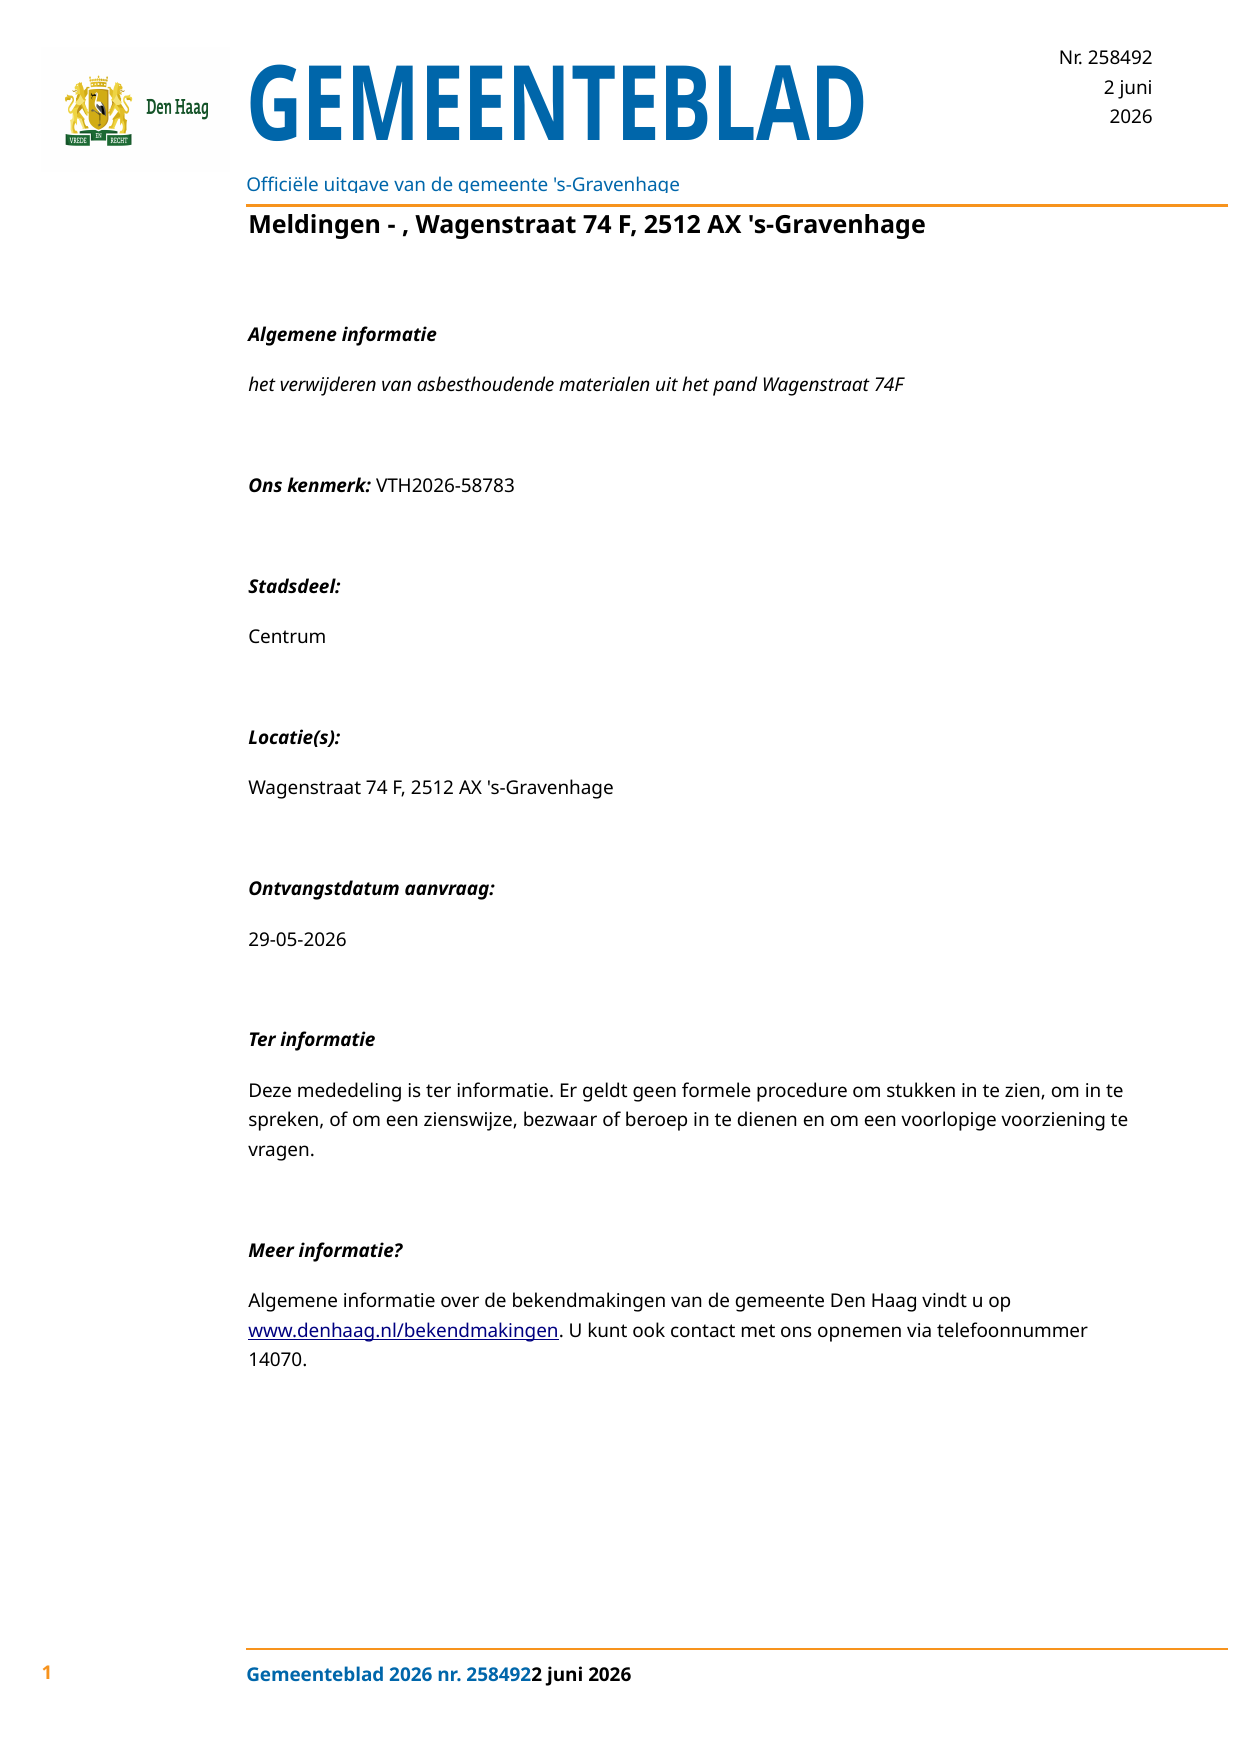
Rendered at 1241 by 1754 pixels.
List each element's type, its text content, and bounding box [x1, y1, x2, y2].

text het verwijderen van asbesthoudende materialen uit het pand Wagenstraat 74F [248, 371, 1152, 397]
picture [41, 47, 231, 172]
text Stadsdeel: [248, 573, 1152, 598]
text Algemene informatie [248, 321, 1152, 346]
text Meer informatie? [248, 1237, 1152, 1263]
text Wagenstraat 74 F, 2512 AX 's-Gravenhage [248, 774, 1152, 800]
text Algemene informatie over de bekendmakingen van de gemeente Den Haag vindt u op www.denhaag.nl/bekendmakingen. U kunt ook contact met ons opnemen via telefoonnummer 14070. [248, 1287, 1152, 1372]
text Ontvangstdatum aanvraag: [248, 875, 1152, 901]
text Meldingen - , Wagenstraat 74 F, 2512 AX 's-Gravenhage [248, 207, 1152, 241]
text Ter informatie [248, 1027, 1152, 1052]
text Ons kenmerk: VTH2026-58783 [248, 472, 1152, 498]
text Locatie(s): [248, 724, 1152, 750]
text Deze mededeling is ter informatie. Er geldt geen formele procedure om stukken in te zien, om in te spreken, of om een zienswijze, bezwaar of beroep in te dienen en om een voorlopige voorziening te vragen. [248, 1077, 1152, 1162]
text Centrum [248, 623, 1152, 649]
text 29-05-2026 [248, 926, 1152, 951]
